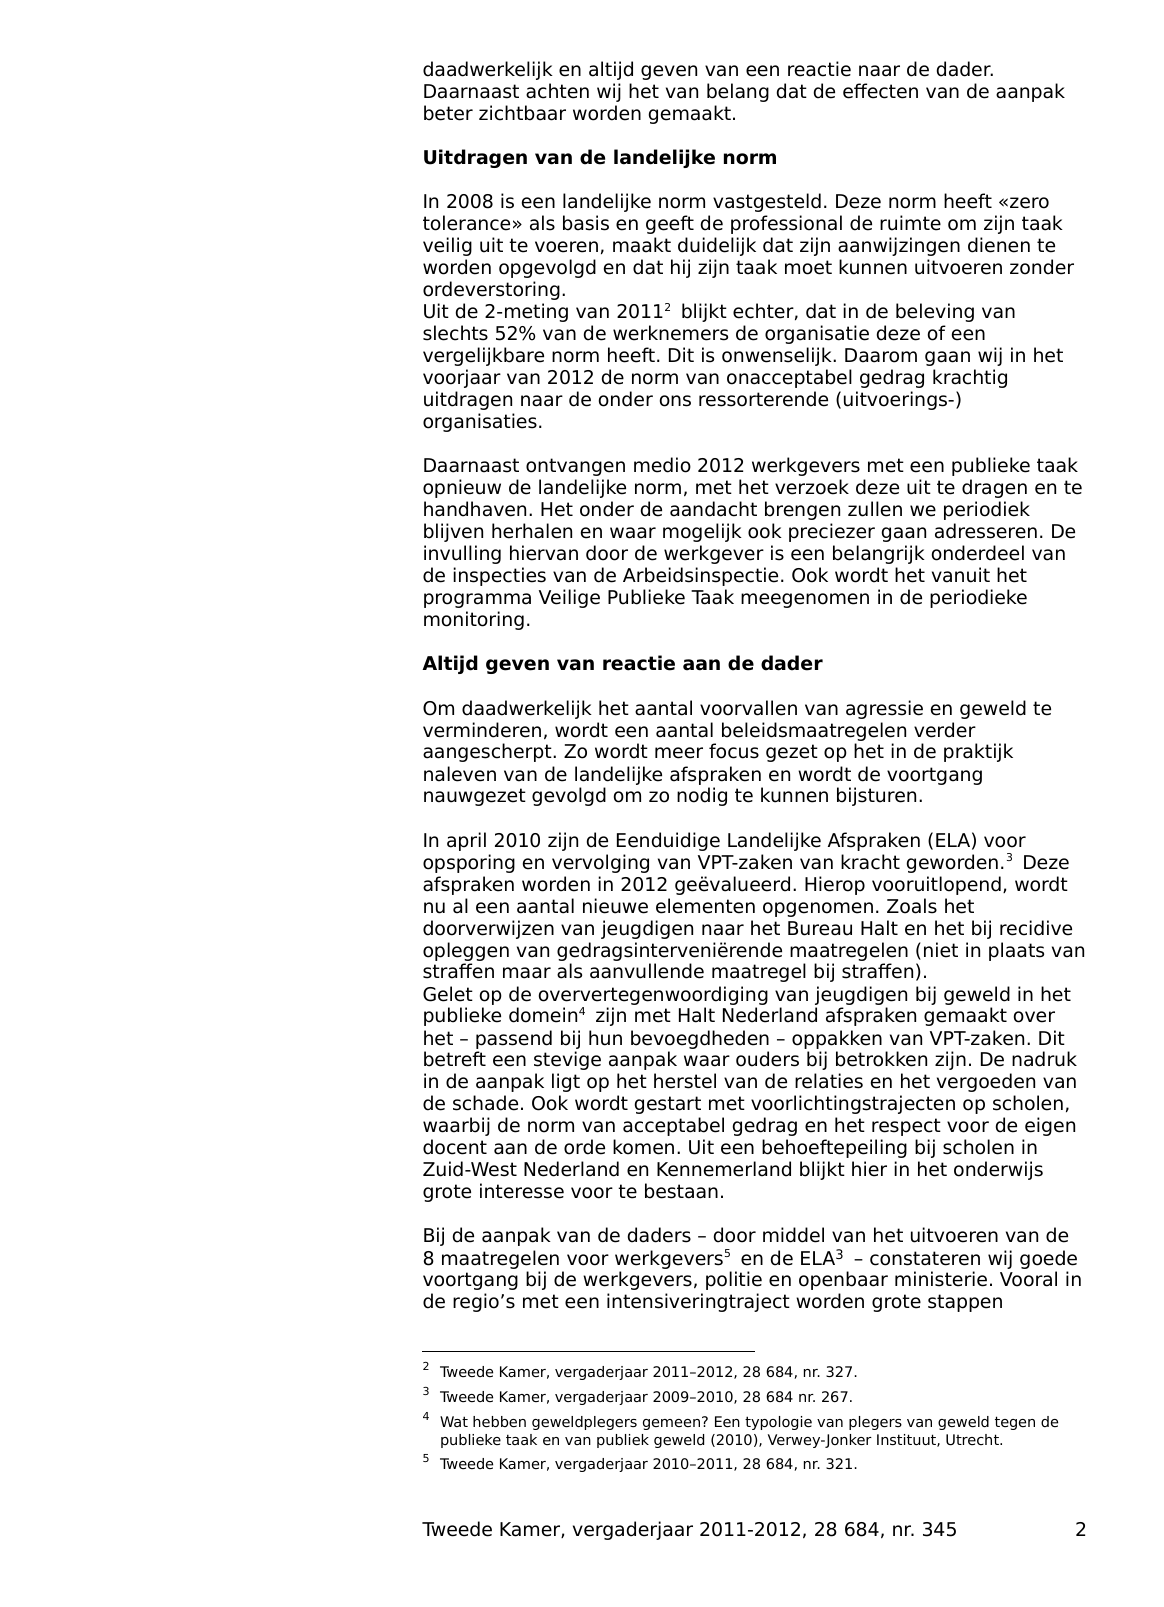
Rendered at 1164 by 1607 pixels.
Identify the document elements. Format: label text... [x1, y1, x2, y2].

text Tweede Kamer, vergaderjaar 2011–2012, 28 684, nr. 327. [422, 1360, 1087, 1382]
text Om daadwerkelijk het aantal voorvallen van agressie en geweld te verminderen, wordt een aantal beleidsmaatregelen verder aangescherpt. Zo wordt meer focus gezet op het in de praktijk naleven van de landelijke afspraken en wordt de voortgang nauwgezet gevolgd om zo nodig te kunnen bijsturen. [422, 697, 1087, 807]
text Tweede Kamer, vergaderjaar 2009–2010, 28 684 nr. 267. [422, 1385, 1087, 1407]
text Bij de aanpak van de daders – door middel van het uitvoeren van de 8 maatregelen voor werkgevers en de ELA3 – constateren wij goede voortgang bij de werkgevers, politie en openbaar ministerie. Vooral in de regio’s met een intensiveringtraject worden grote stappen [422, 1225, 1087, 1313]
text Wat hebben geweldplegers gemeen? Een typologie van plegers van geweld tegen de publieke taak en van publiek geweld (2010), Verwey-Jonker Instituut, Utrecht. [422, 1410, 1087, 1449]
subtitle Uitdragen van de landelijke norm [422, 147, 1087, 169]
text Daarnaast ontvangen medio 2012 werkgevers met een publieke taak opnieuw de landelijke norm, met het verzoek deze uit te dragen en te handhaven. Het onder de aandacht brengen zullen we periodiek blijven herhalen en waar mogelijk ook preciezer gaan adresseren. De invulling hiervan door de werkgever is een belangrijk onderdeel van de inspecties van de Arbeidsinspectie. Ook wordt het vanuit het programma Veilige Publieke Taak meegenomen in de periodieke monitoring. [422, 455, 1087, 631]
text Gelet op de oververtegenwoordiging van jeugdigen bij geweld in het publieke domein zijn met Halt Nederland afspraken gemaakt over het – passend bij hun bevoegdheden – oppakken van VPT-zaken. Dit betreft een stevige aanpak waar ouders bij betrokken zijn. De nadruk in de aanpak ligt op het herstel van de relaties en het vergoeden van de schade. Ook wordt gestart met voorlichtingstrajecten op scholen, waarbij de norm van acceptabel gedrag en het respect voor de eigen docent aan de orde komen. Uit een behoeftepeiling bij scholen in Zuid-West Nederland en Kennemerland blijkt hier in het onderwijs grote interesse voor te bestaan. [422, 983, 1087, 1203]
subtitle Altijd geven van reactie aan de dader [422, 653, 1087, 675]
text daadwerkelijk en altijd geven van een reactie naar de dader. Daarnaast achten wij het van belang dat de effecten van de aanpak beter zichtbaar worden gemaakt. [422, 59, 1087, 125]
text Tweede Kamer, vergaderjaar 2010–2011, 28 684, nr. 321. [422, 1452, 1087, 1474]
text Uit de 2-meting van 2011 blijkt echter, dat in de beleving van slechts 52% van de werknemers de organisatie deze of een vergelijkbare norm heeft. Dit is onwenselijk. Daarom gaan wij in het voorjaar van 2012 de norm van onacceptabel gedrag krachtig uitdragen naar de onder ons ressorterende (uitvoerings-) organisaties. [422, 301, 1087, 433]
text In april 2010 zijn de Eenduidige Landelijke Afspraken (ELA) voor opsporing en vervolging van VPT-zaken van kracht geworden. Deze afspraken worden in 2012 geëvalueerd. Hierop vooruitlopend, wordt nu al een aantal nieuwe elementen opgenomen. Zoals het doorverwijzen van jeugdigen naar het Bureau Halt en het bij recidive opleggen van gedragsinterveniërende maatregelen (niet in plaats van straffen maar als aanvullende maatregel bij straffen). [422, 829, 1087, 983]
text In 2008 is een landelijke norm vastgesteld. Deze norm heeft «zero tolerance» als basis en geeft de professional de ruimte om zijn taak veilig uit te voeren, maakt duidelijk dat zijn aanwijzingen dienen te worden opgevolgd en dat hij zijn taak moet kunnen uitvoeren zonder ordeverstoring. [422, 191, 1087, 301]
